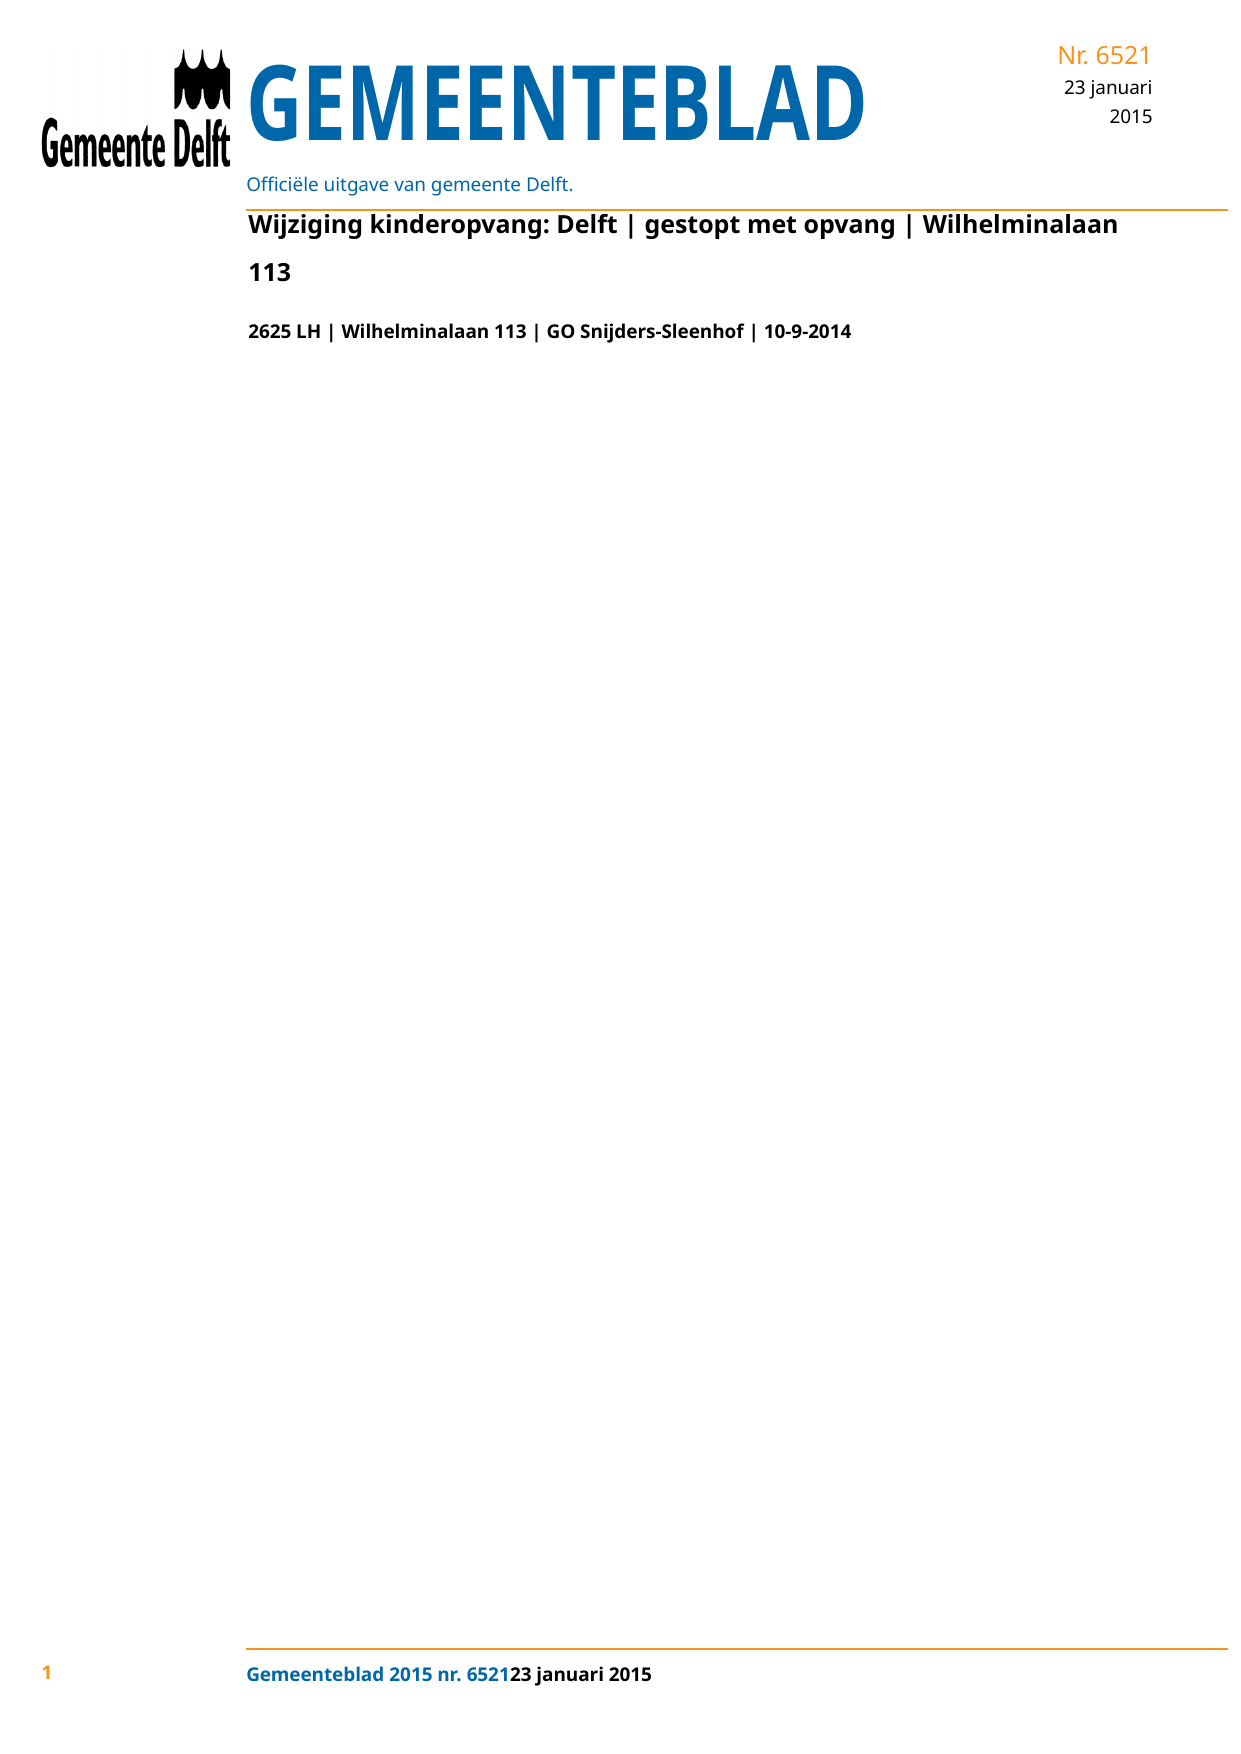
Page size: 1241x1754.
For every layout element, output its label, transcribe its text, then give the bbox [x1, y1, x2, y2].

text Wijziging kinderopvang: Delft | gestopt met opvang | Wilhelminalaan 113 [248, 211, 1152, 288]
picture [41, 47, 231, 172]
text 2625 LH | Wilhelminalaan 113 | GO Snijders-Sleenhof | 10-9-2014 [248, 318, 1152, 344]
